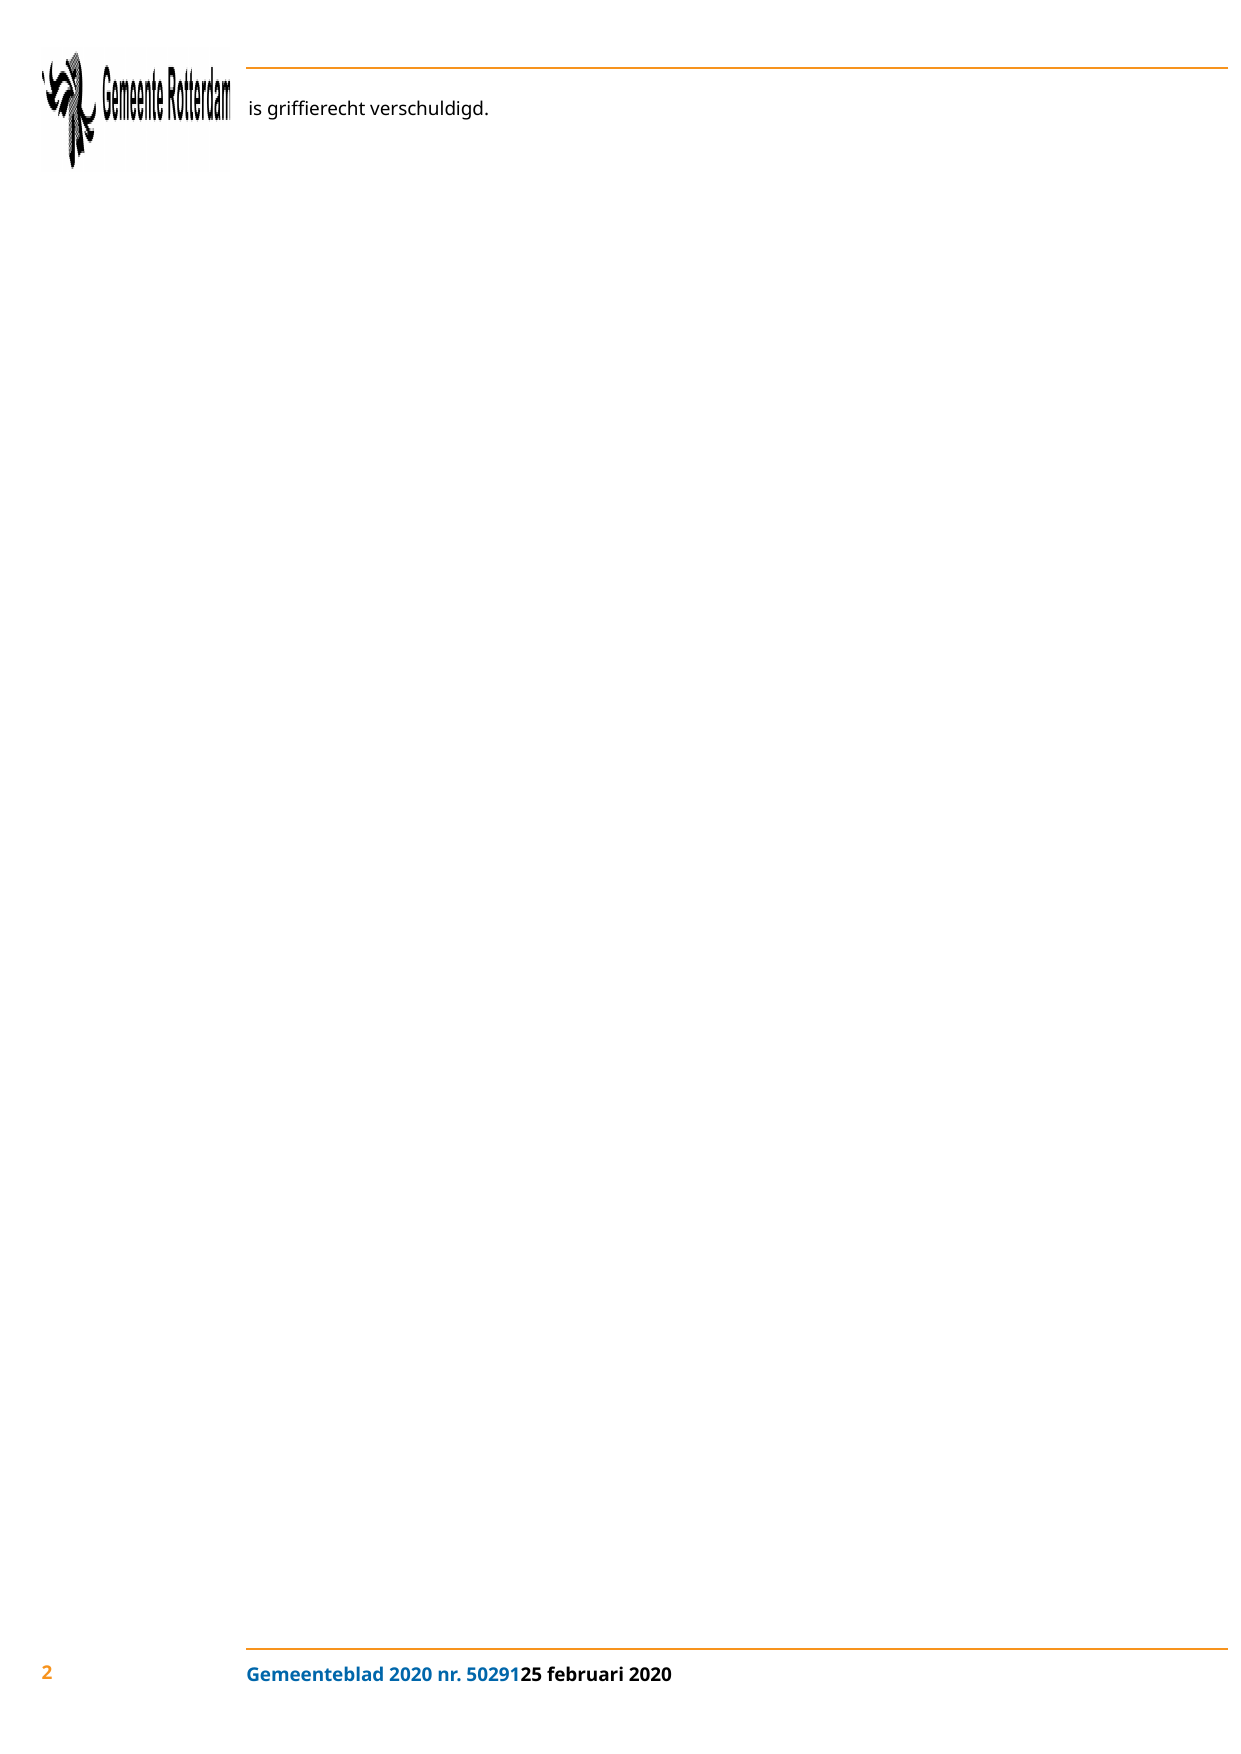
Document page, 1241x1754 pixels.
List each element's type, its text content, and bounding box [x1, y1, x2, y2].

text is griffierecht verschuldigd. [248, 95, 1152, 121]
picture [41, 47, 231, 172]
